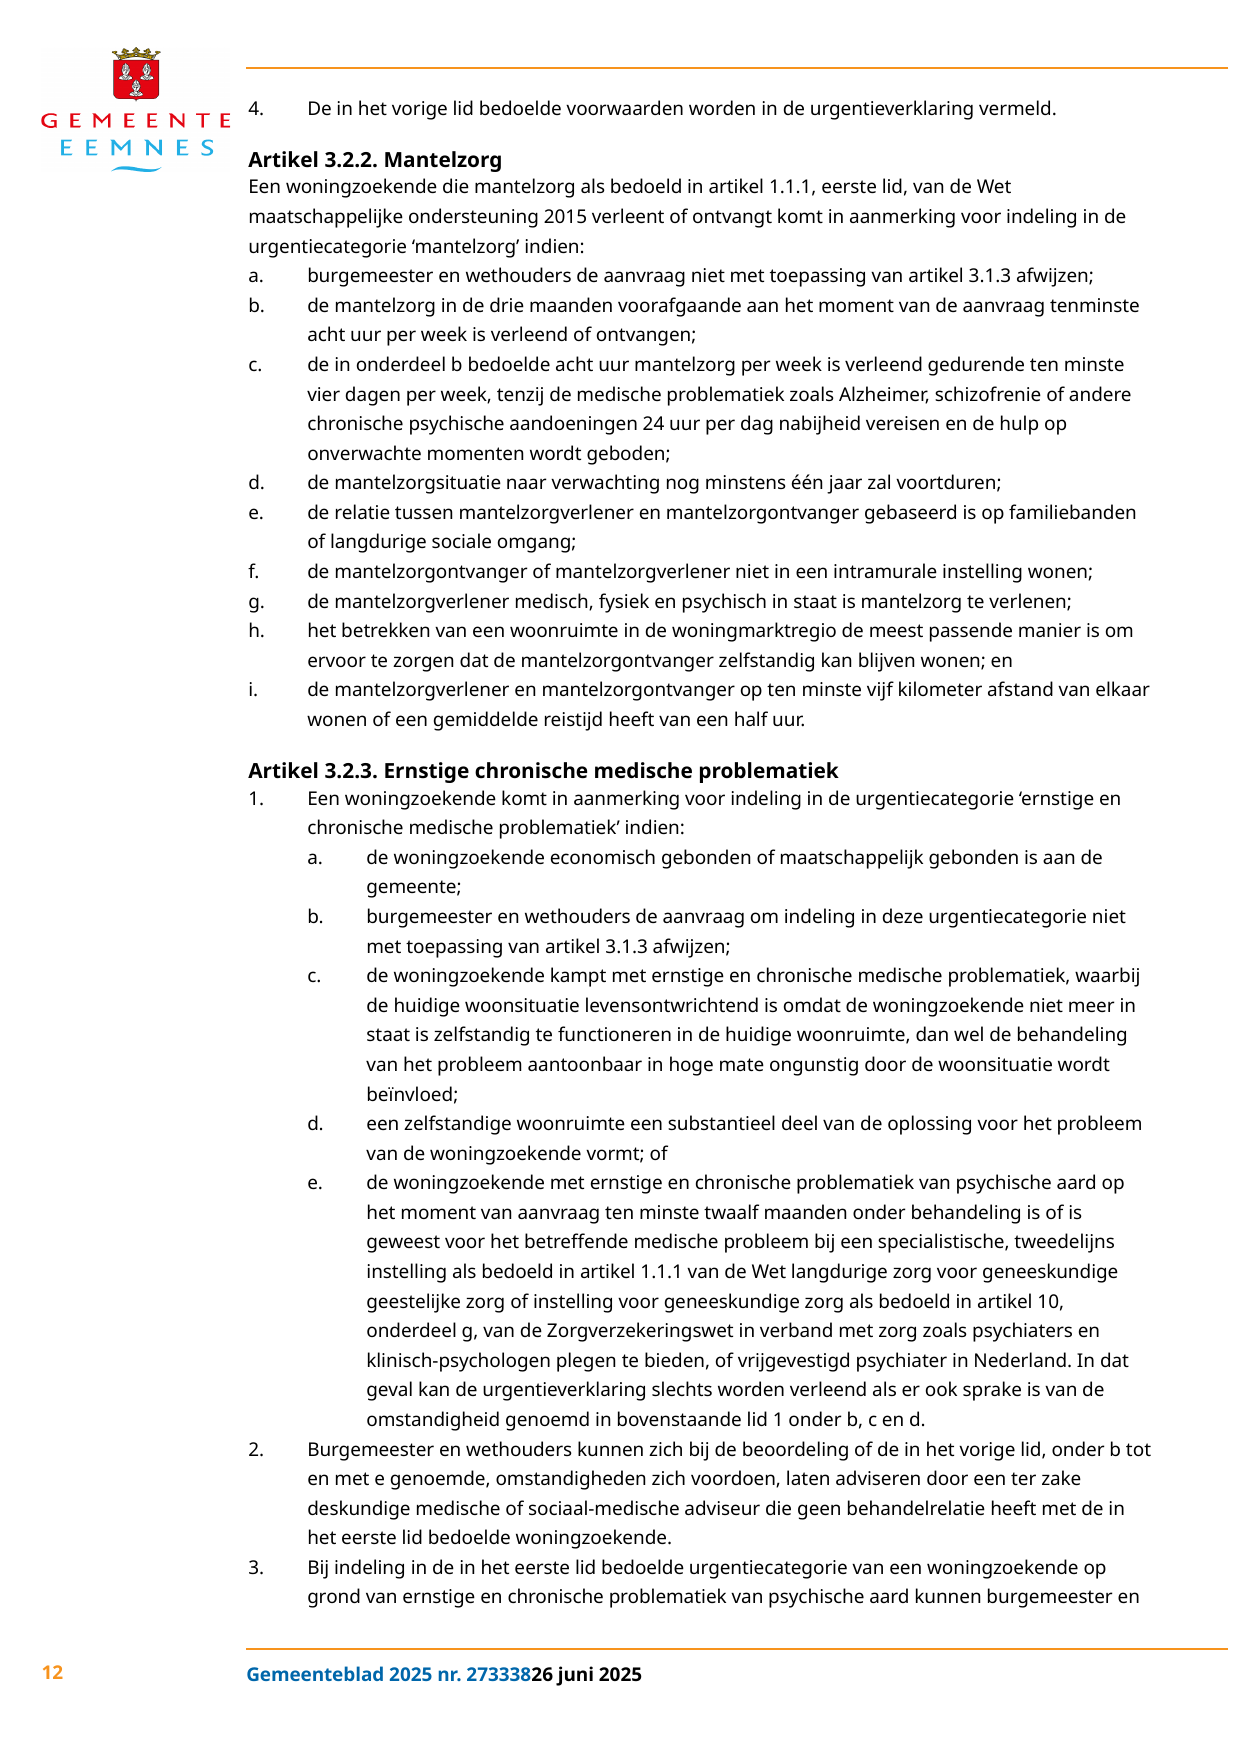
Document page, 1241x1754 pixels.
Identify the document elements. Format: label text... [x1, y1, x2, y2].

list De in het vorige lid bedoelde voorwaarden worden in de urgentieverklaring vermeld. [248, 95, 1152, 121]
list de woningzoekende economisch gebonden of maatschappelijk gebonden is aan de gemeente; [307, 844, 1152, 899]
list een zelfstandige woonruimte een substantieel deel van de oplossing voor het probleem van de woningzoekende vormt; of [307, 1110, 1152, 1166]
list Burgemeester en wethouders kunnen zich bij de beoordeling of de in het vorige lid, onder b tot en met e genoemde, omstandigheden zich voordoen, laten adviseren door een ter zake deskundige medische of sociaal-medische adviseur die geen behandelrelatie heeft met de in het eerste lid bedoelde woningzoekende. [248, 1436, 1152, 1550]
list burgemeester en wethouders de aanvraag om indeling in deze urgentiecategorie niet met toepassing van artikel 3.1.3 afwijzen; [307, 903, 1152, 959]
list de mantelzorg in de drie maanden voorafgaande aan het moment van de aanvraag tenminste acht uur per week is verleend of ontvangen; [248, 292, 1152, 347]
list de mantelzorgsituatie naar verwachting nog minstens één jaar zal voortduren; [248, 469, 1152, 495]
list het betrekken van een woonruimte in de woningmarktregio de meest passende manier is om ervoor te zorgen dat de mantelzorgontvanger zelfstandig kan blijven wonen; en [248, 617, 1152, 673]
list de relatie tussen mantelzorgverlener en mantelzorgontvanger gebaseerd is op familiebanden of langdurige sociale omgang; [248, 499, 1152, 554]
list Bij indeling in de in het eerste lid bedoelde urgentiecategorie van een woningzoekende op grond van ernstige en chronische problematiek van psychische aard kunnen burgemeester en [248, 1554, 1152, 1609]
list Een woningzoekende komt in aanmerking voor indeling in de urgentiecategorie ‘ernstige en chronische medische problematiek’ indien: [248, 785, 1152, 840]
text Een woningzoekende die mantelzorg als bedoeld in artikel 1.1.1, eerste lid, van de Wet maatschappelijke ondersteuning 2015 verleent of ontvangt komt in aanmerking voor indeling in de urgentiecategorie ‘mantelzorg’ indien: [248, 174, 1152, 258]
text Artikel 3.2.3. Ernstige chronische medische problematiek [248, 757, 1152, 785]
text Artikel 3.2.2. Mantelzorg [248, 145, 1152, 174]
list de woningzoekende met ernstige en chronische problematiek van psychische aard op het moment van aanvraag ten minste twaalf maanden onder behandeling is of is geweest voor het betreffende medische probleem bij een specialistische, tweedelijns instelling als bedoeld in artikel 1.1.1 van de Wet langdurige zorg voor geneeskundige geestelijke zorg of instelling voor geneeskundige zorg als bedoeld in artikel 10, onderdeel g, van de Zorgverzekeringswet in verband met zorg zoals psychiaters en klinisch-psychologen plegen te bieden, of vrijgevestigd psychiater in Nederland. In dat geval kan de urgentieverklaring slechts worden verleend als er ook sprake is van de omstandigheid genoemd in bovenstaande lid 1 onder b, c en d. [307, 1169, 1152, 1432]
list de woningzoekende kampt met ernstige en chronische medische problematiek, waarbij de huidige woonsituatie levensontwrichtend is omdat de woningzoekende niet meer in staat is zelfstandig te functioneren in de huidige woonruimte, dan wel de behandeling van het probleem aantoonbaar in hoge mate ongunstig door de woonsituatie wordt beïnvloed; [307, 962, 1152, 1107]
list de in onderdeel b bedoelde acht uur mantelzorg per week is verleend gedurende ten minste vier dagen per week, tenzij de medische problematiek zoals Alzheimer, schizofrenie of andere chronische psychische aandoeningen 24 uur per dag nabijheid vereisen en de hulp op onverwachte momenten wordt geboden; [248, 351, 1152, 466]
picture [41, 47, 231, 172]
list de mantelzorgverlener medisch, fysiek en psychisch in staat is mantelzorg te verlenen; [248, 588, 1152, 613]
list de mantelzorgverlener en mantelzorgontvanger op ten minste vijf kilometer afstand van elkaar wonen of een gemiddelde reistijd heeft van een half uur. [248, 677, 1152, 732]
list burgemeester en wethouders de aanvraag niet met toepassing van artikel 3.1.3 afwijzen; [248, 262, 1152, 288]
list de mantelzorgontvanger of mantelzorgverlener niet in een intramurale instelling wonen; [248, 558, 1152, 584]
